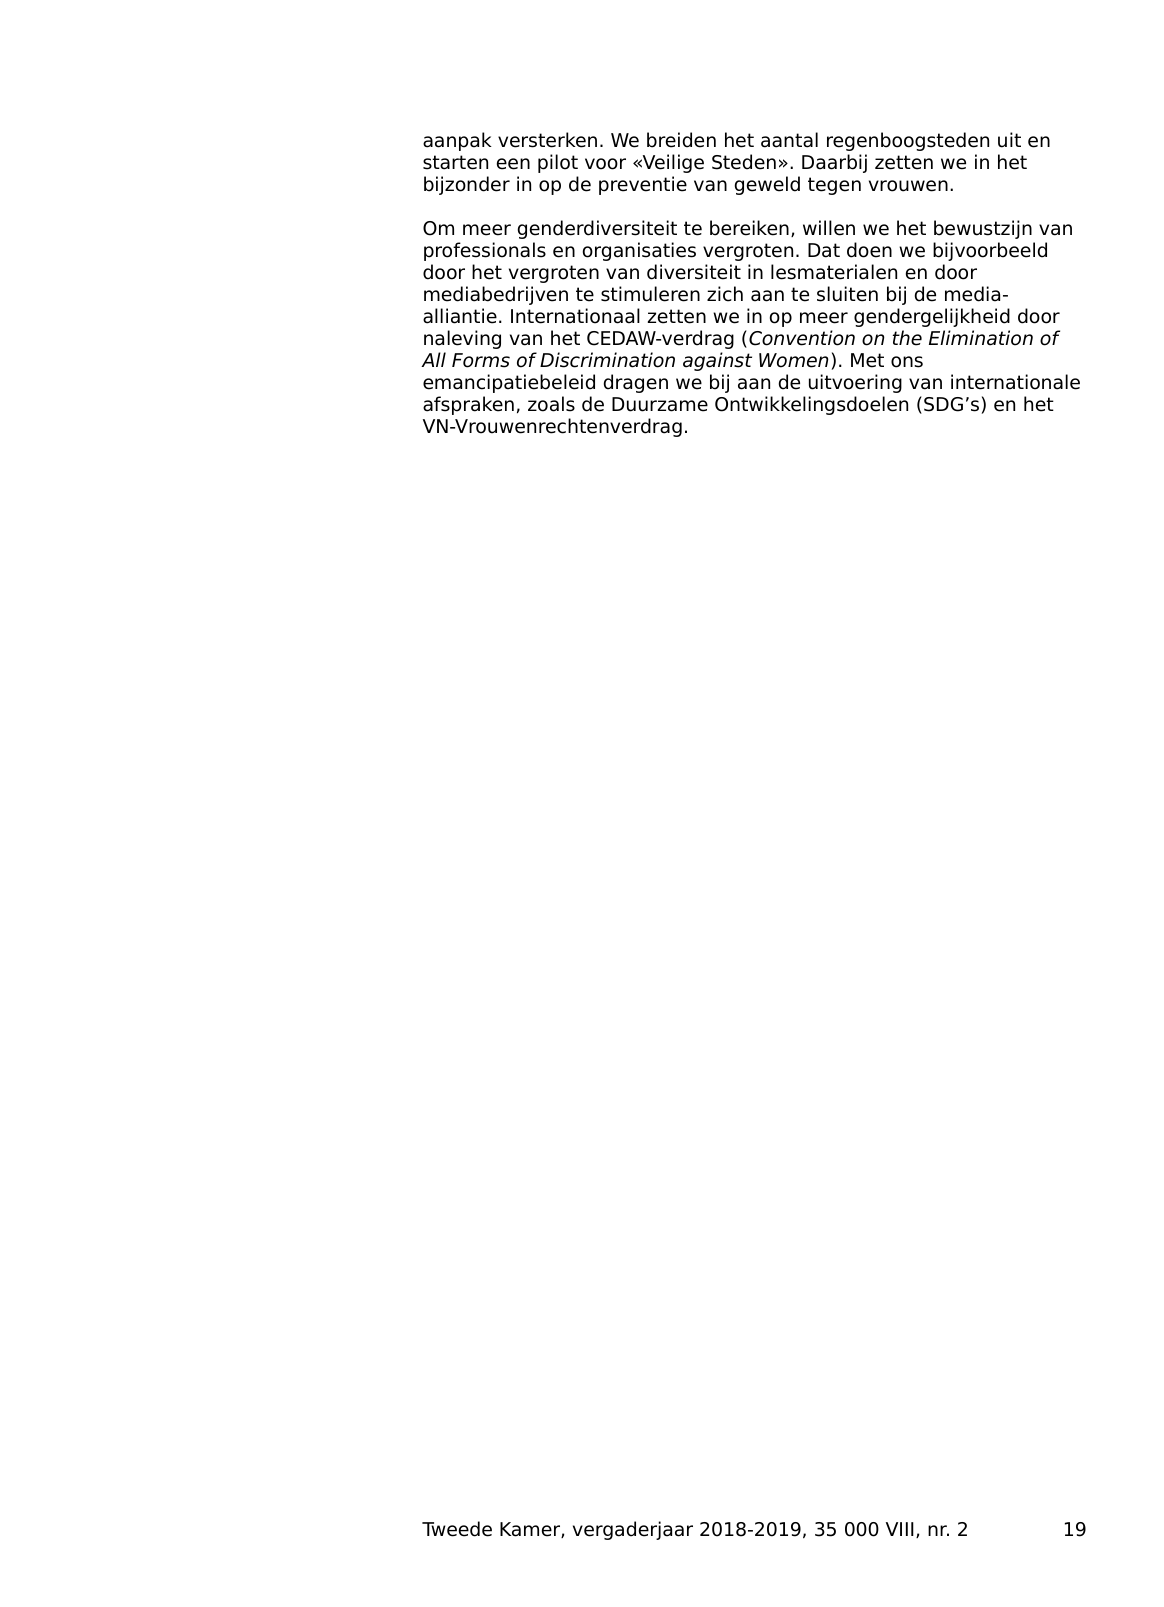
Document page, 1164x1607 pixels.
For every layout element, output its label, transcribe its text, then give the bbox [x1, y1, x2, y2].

text Om meer genderdiversiteit te bereiken, willen we het bewustzijn van professionals en organisaties vergroten. Dat doen we bijvoorbeeld door het vergroten van diversiteit in lesmaterialen en door mediabedrijven te stimuleren zich aan te sluiten bij de media-alliantie. Internationaal zetten we in op meer gendergelijkheid door naleving van het CEDAW-verdrag (Convention on the Elimination of All Forms of Discrimination against Women). Met ons emancipatiebeleid dragen we bij aan de uitvoering van internationale afspraken, zoals de Duurzame Ontwikkelingsdoelen (SDG’s) en het VN-Vrouwenrechtenverdrag. [422, 218, 1087, 438]
text aanpak versterken. We breiden het aantal regenboogsteden uit en starten een pilot voor «Veilige Steden». Daarbij zetten we in het bijzonder in op de preventie van geweld tegen vrouwen. [422, 130, 1087, 196]
